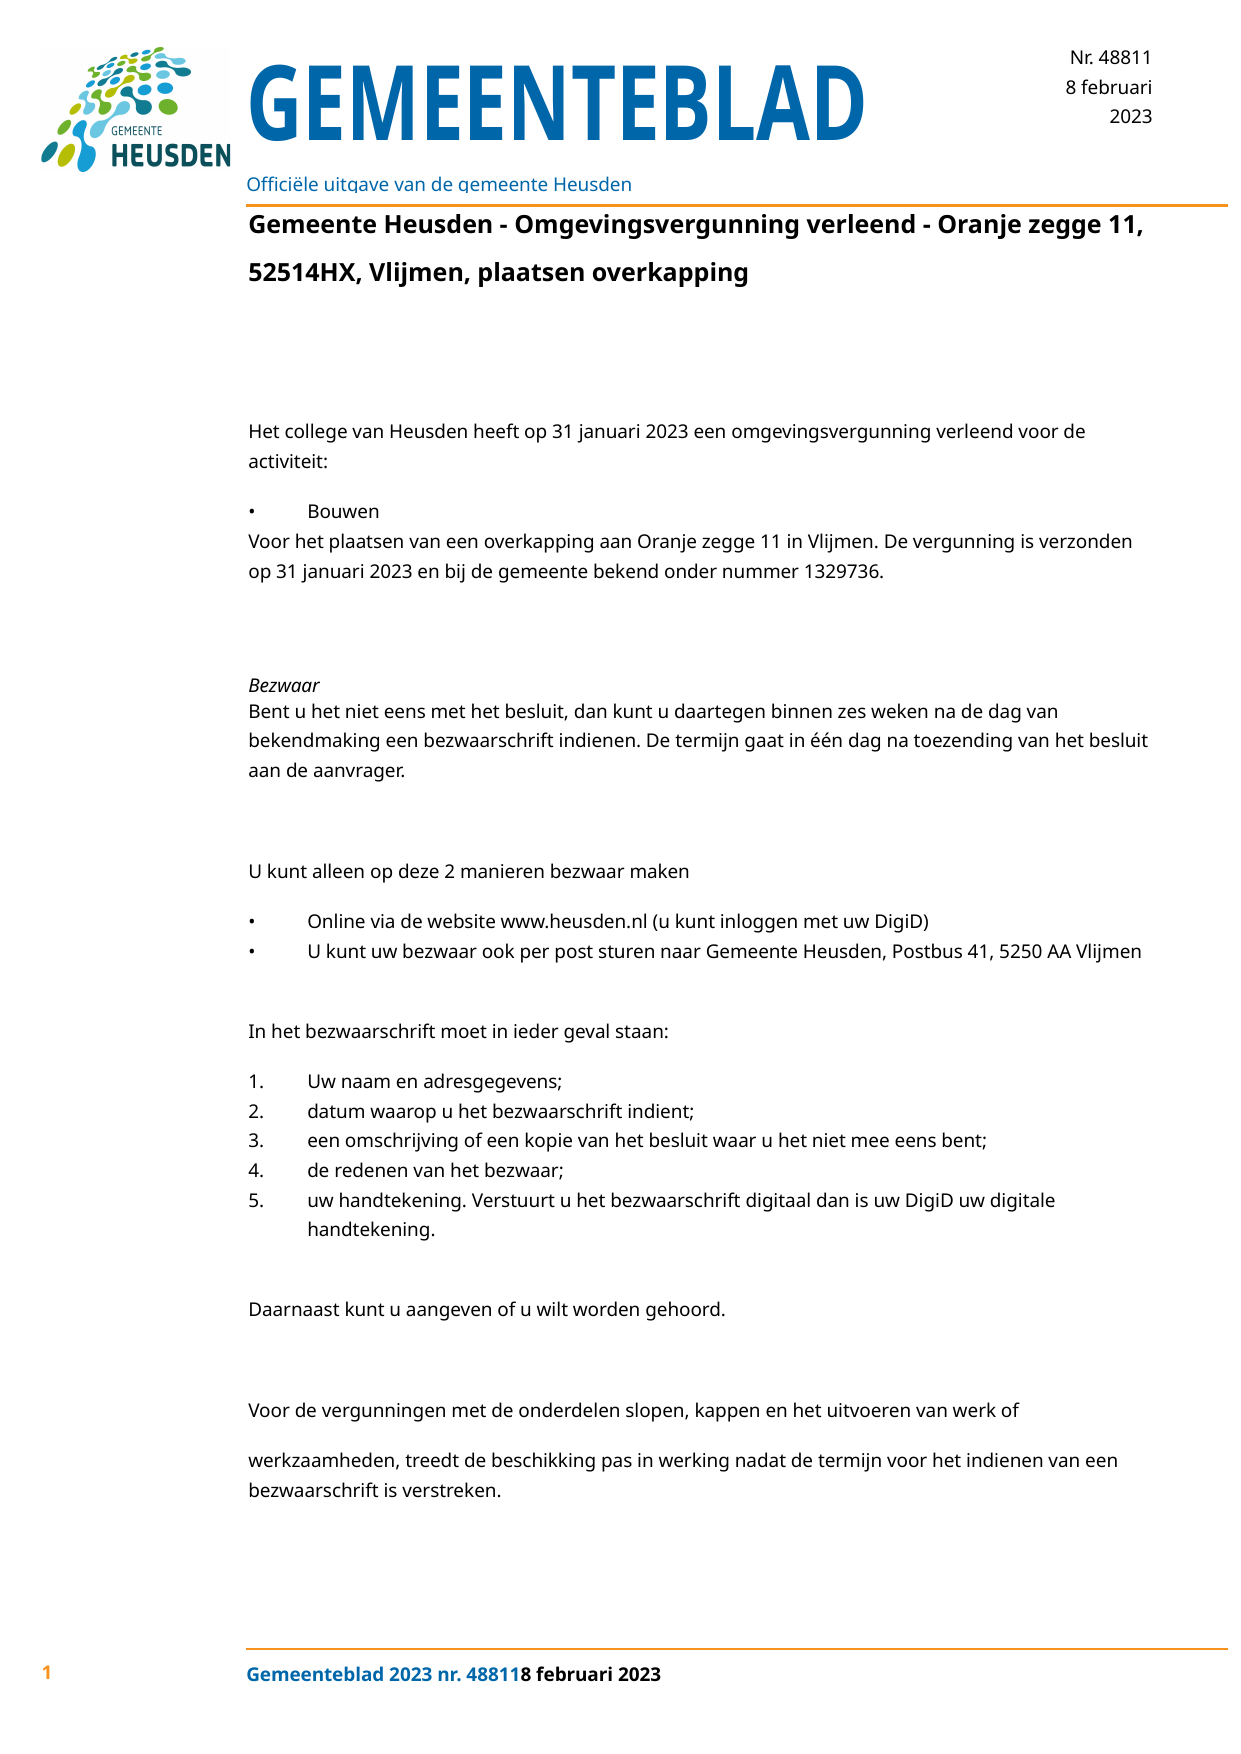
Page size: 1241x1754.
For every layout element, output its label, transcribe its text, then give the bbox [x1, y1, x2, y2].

list uw handtekening. Verstuurt u het bezwaarschrift digitaal dan is uw DigiD uw digitale handtekening. [248, 1187, 1152, 1242]
list U kunt uw bezwaar ook per post sturen naar Gemeente Heusden, Postbus 41, 5250 AA Vlijmen [248, 938, 1152, 964]
list een omschrijving of een kopie van het besluit waar u het niet mee eens bent; [248, 1128, 1152, 1153]
list datum waarop u het bezwaarschrift indient; [248, 1098, 1152, 1124]
text Gemeente Heusden - Omgevingsvergunning verleend - Oranje zegge 11, 52514HX, Vlijmen, plaatsen overkapping [248, 207, 1152, 288]
text In het bezwaarschrift moet in ieder geval staan: [248, 1018, 1152, 1044]
text Voor het plaatsen van een overkapping aan Oranje zegge 11 in Vlijmen. De vergunning is verzonden op 31 januari 2023 en bij de gemeente bekend onder nummer 1329736. [248, 528, 1152, 584]
text Voor de vergunningen met de onderdelen slopen, kappen en het uitvoeren van werk of [248, 1397, 1152, 1423]
list Bouwen [248, 499, 1152, 524]
list de redenen van het bezwaar; [248, 1157, 1152, 1183]
text Daarnaast kunt u aangeven of u wilt worden gehoord. [248, 1296, 1152, 1322]
text werkzaamheden, treedt de beschikking pas in werking nadat de termijn voor het indienen van een bezwaarschrift is verstreken. [248, 1448, 1152, 1503]
list Uw naam en adresgegevens; [248, 1068, 1152, 1094]
text Bent u het niet eens met het besluit, dan kunt u daartegen binnen zes weken na de dag van bekendmaking een bezwaarschrift indienen. De termijn gaat in één dag na toezending van het besluit aan de aanvrager. [248, 698, 1152, 783]
text U kunt alleen op deze 2 manieren bezwaar maken [248, 858, 1152, 884]
text Bezwaar [248, 672, 1152, 698]
text Het college van Heusden heeft op 31 januari 2023 een omgevingsvergunning verleend voor de activiteit: [248, 419, 1152, 474]
picture [41, 47, 231, 172]
list Online via de website www.heusden.nl (u kunt inloggen met uw DigiD) [248, 908, 1152, 934]
